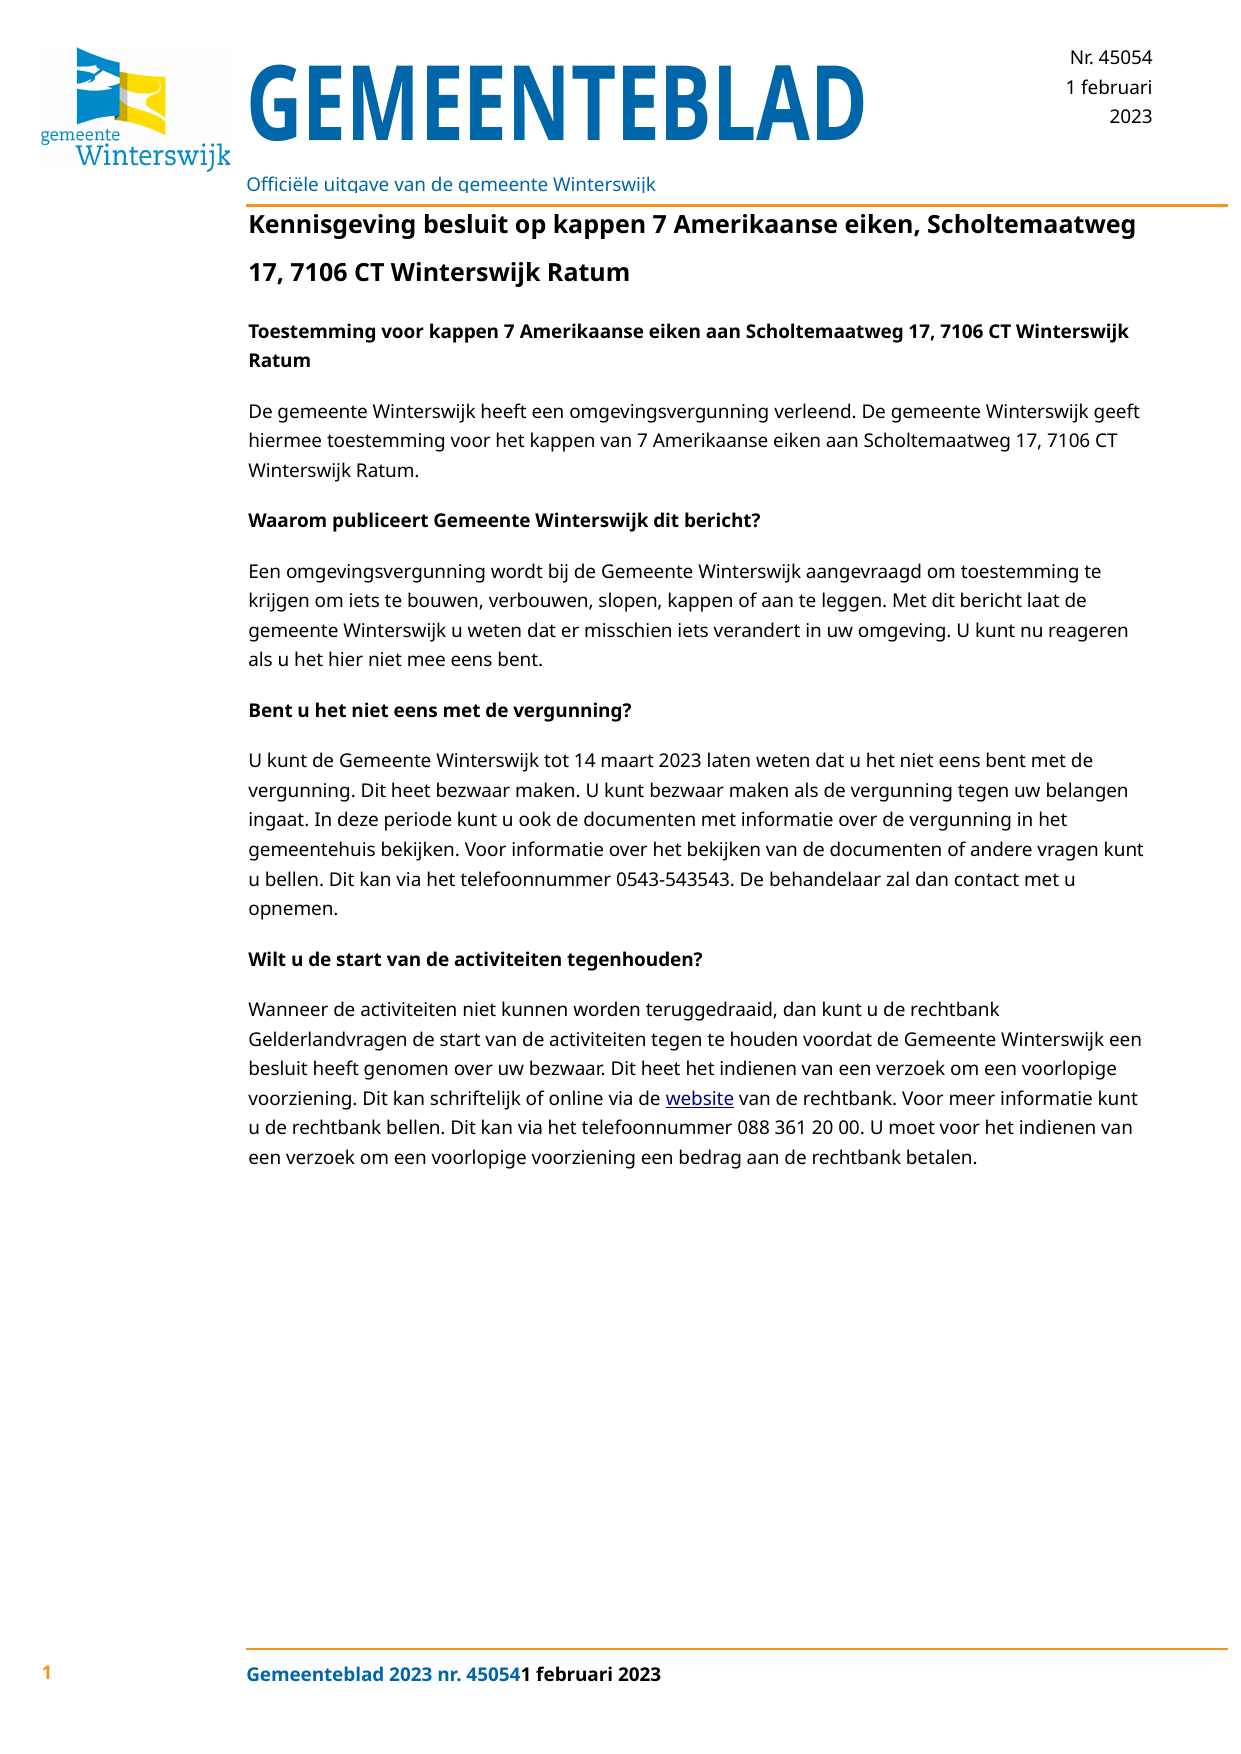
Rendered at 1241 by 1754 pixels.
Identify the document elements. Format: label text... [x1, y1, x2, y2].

text De gemeente Winterswijk heeft een omgevingsvergunning verleend. De gemeente Winterswijk geeft hiermee toestemming voor het kappen van 7 Amerikaanse eiken aan Scholtemaatweg 17, 7106 CT Winterswijk Ratum. [248, 398, 1152, 483]
text Wanneer de activiteiten niet kunnen worden teruggedraaid, dan kunt u de rechtbank Gelderlandvragen de start van de activiteiten tegen te houden voordat de Gemeente Winterswijk een besluit heeft genomen over uw bezwaar. Dit heet het indienen van een verzoek om een voorlopige voorziening. Dit kan schriftelijk of online via de website van de rechtbank. Voor meer informatie kunt u de rechtbank bellen. Dit kan via het telefoonnummer 088 361 20 00. U moet voor het indienen van een verzoek om een voorlopige voorziening een bedrag aan de rechtbank betalen. [248, 996, 1152, 1170]
text Kennisgeving besluit op kappen 7 Amerikaanse eiken, Scholtemaatweg 17, 7106 CT Winterswijk Ratum [248, 207, 1152, 288]
picture [41, 47, 231, 172]
text Een omgevingsvergunning wordt bij de Gemeente Winterswijk aangevraagd om toestemming te krijgen om iets te bouwen, verbouwen, slopen, kappen of aan te leggen. Met dit bericht laat de gemeente Winterswijk u weten dat er misschien iets verandert in uw omgeving. U kunt nu reageren als u het hier niet mee eens bent. [248, 558, 1152, 672]
text U kunt de Gemeente Winterswijk tot 14 maart 2023 laten weten dat u het niet eens bent met de vergunning. Dit heet bezwaar maken. U kunt bezwaar maken als de vergunning tegen uw belangen ingaat. In deze periode kunt u ook de documenten met informatie over de vergunning in het gemeentehuis bekijken. Voor informatie over het bekijken van de documenten of andere vragen kunt u bellen. Dit kan via het telefoonnummer 0543-543543. De behandelaar zal dan contact met u opnemen. [248, 747, 1152, 921]
text Toestemming voor kappen 7 Amerikaanse eiken aan Scholtemaatweg 17, 7106 CT Winterswijk Ratum [248, 318, 1152, 373]
picture [225, 153, 231, 162]
text Bent u het niet eens met de vergunning? [248, 697, 1152, 723]
text Wilt u de start van de activiteiten tegenhouden? [248, 946, 1152, 972]
text Waarom publiceert Gemeente Winterswijk dit bericht? [248, 507, 1152, 533]
